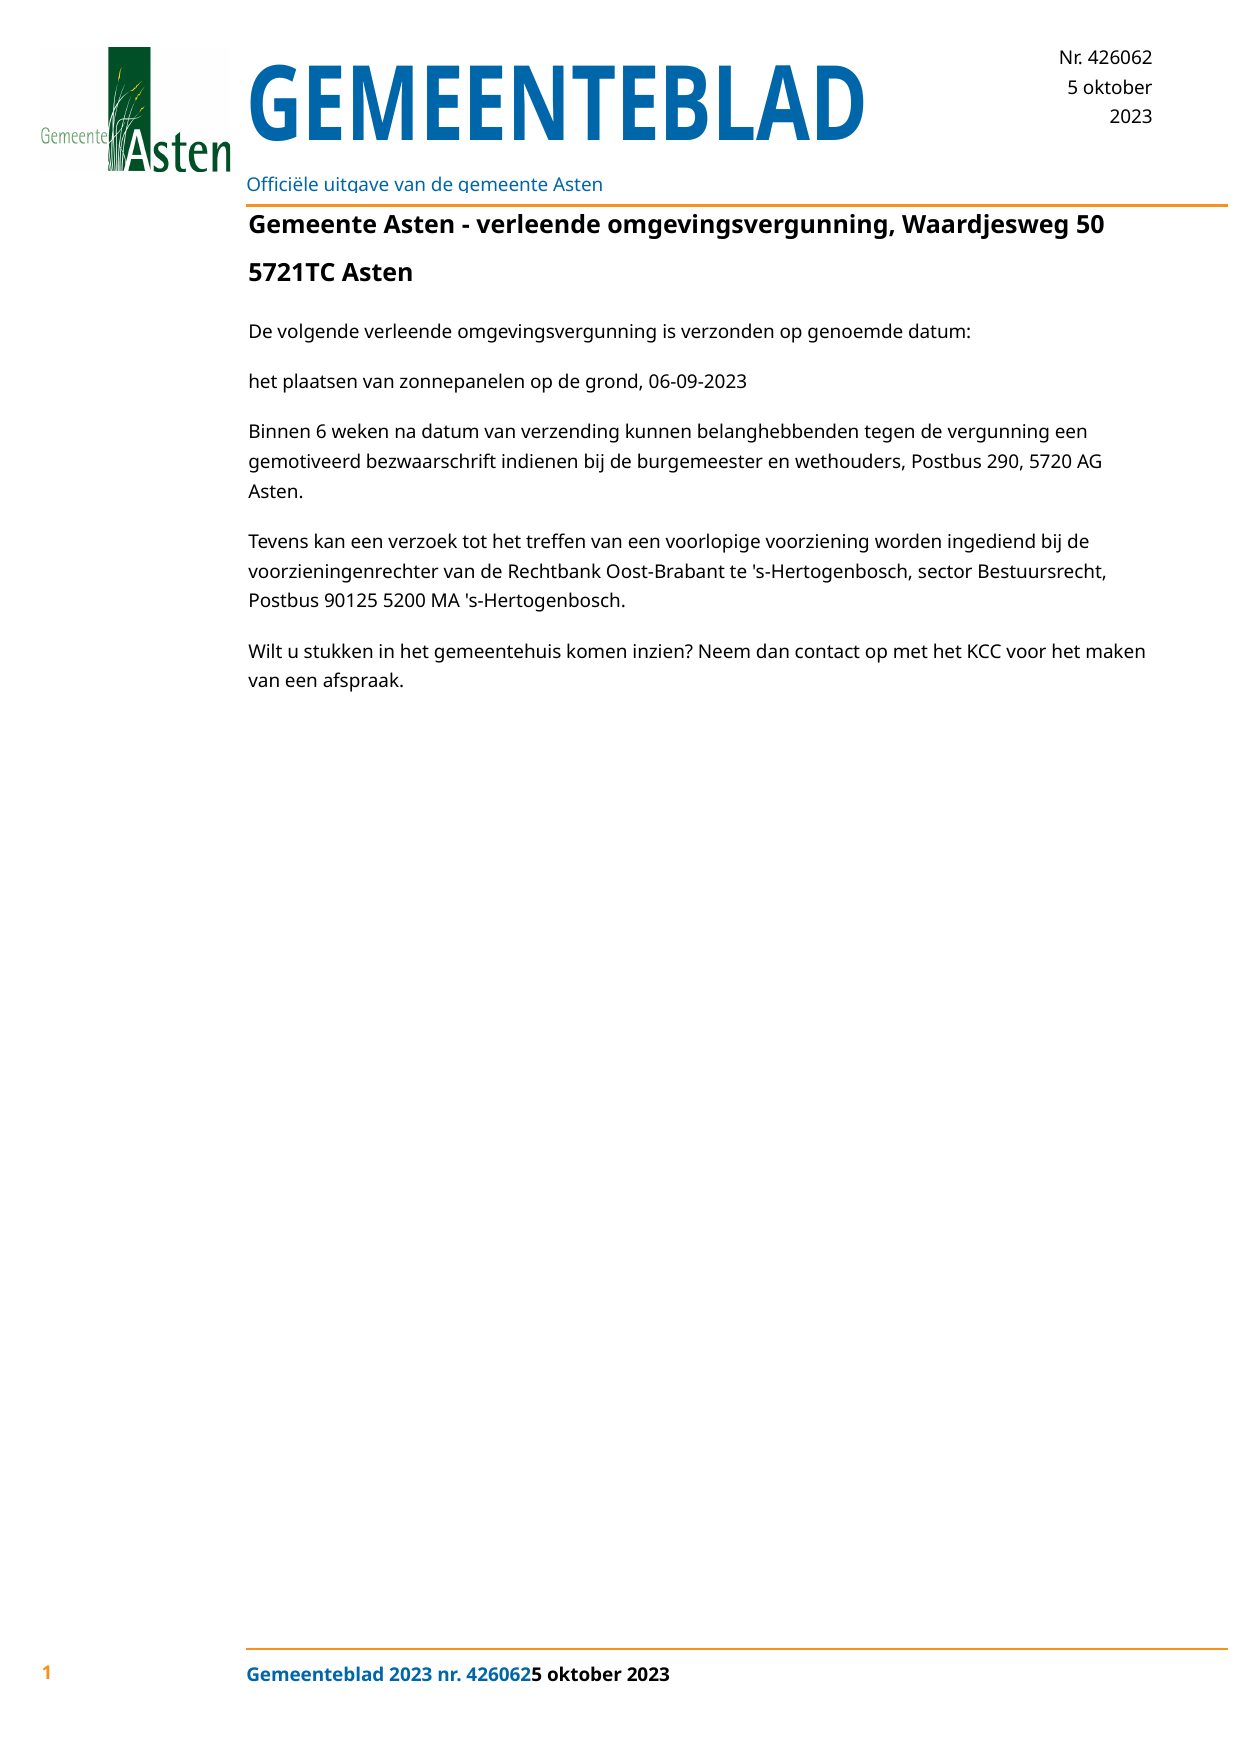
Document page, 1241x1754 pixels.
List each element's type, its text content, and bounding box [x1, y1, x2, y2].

picture [41, 47, 231, 172]
text Binnen 6 weken na datum van verzending kunnen belanghebbenden tegen de vergunning een gemotiveerd bezwaarschrift indienen bij de burgemeester en wethouders, Postbus 290, 5720 AG Asten. [248, 419, 1152, 504]
text Gemeente Asten - verleende omgevingsvergunning, Waardjesweg 50 5721TC Asten [248, 207, 1152, 288]
text Tevens kan een verzoek tot het treffen van een voorlopige voorziening worden ingediend bij de voorzieningenrechter van de Rechtbank Oost-Brabant te 's-Hertogenbosch, sector Bestuursrecht, Postbus 90125 5200 MA 's-Hertogenbosch. [248, 528, 1152, 613]
text Wilt u stukken in het gemeentehuis komen inzien? Neem dan contact op met het KCC voor het maken van een afspraak. [248, 638, 1152, 693]
text het plaatsen van zonnepanelen op de grond, 06-09-2023 [248, 368, 1152, 394]
text De volgende verleende omgevingsvergunning is verzonden op genoemde datum: [248, 318, 1152, 344]
